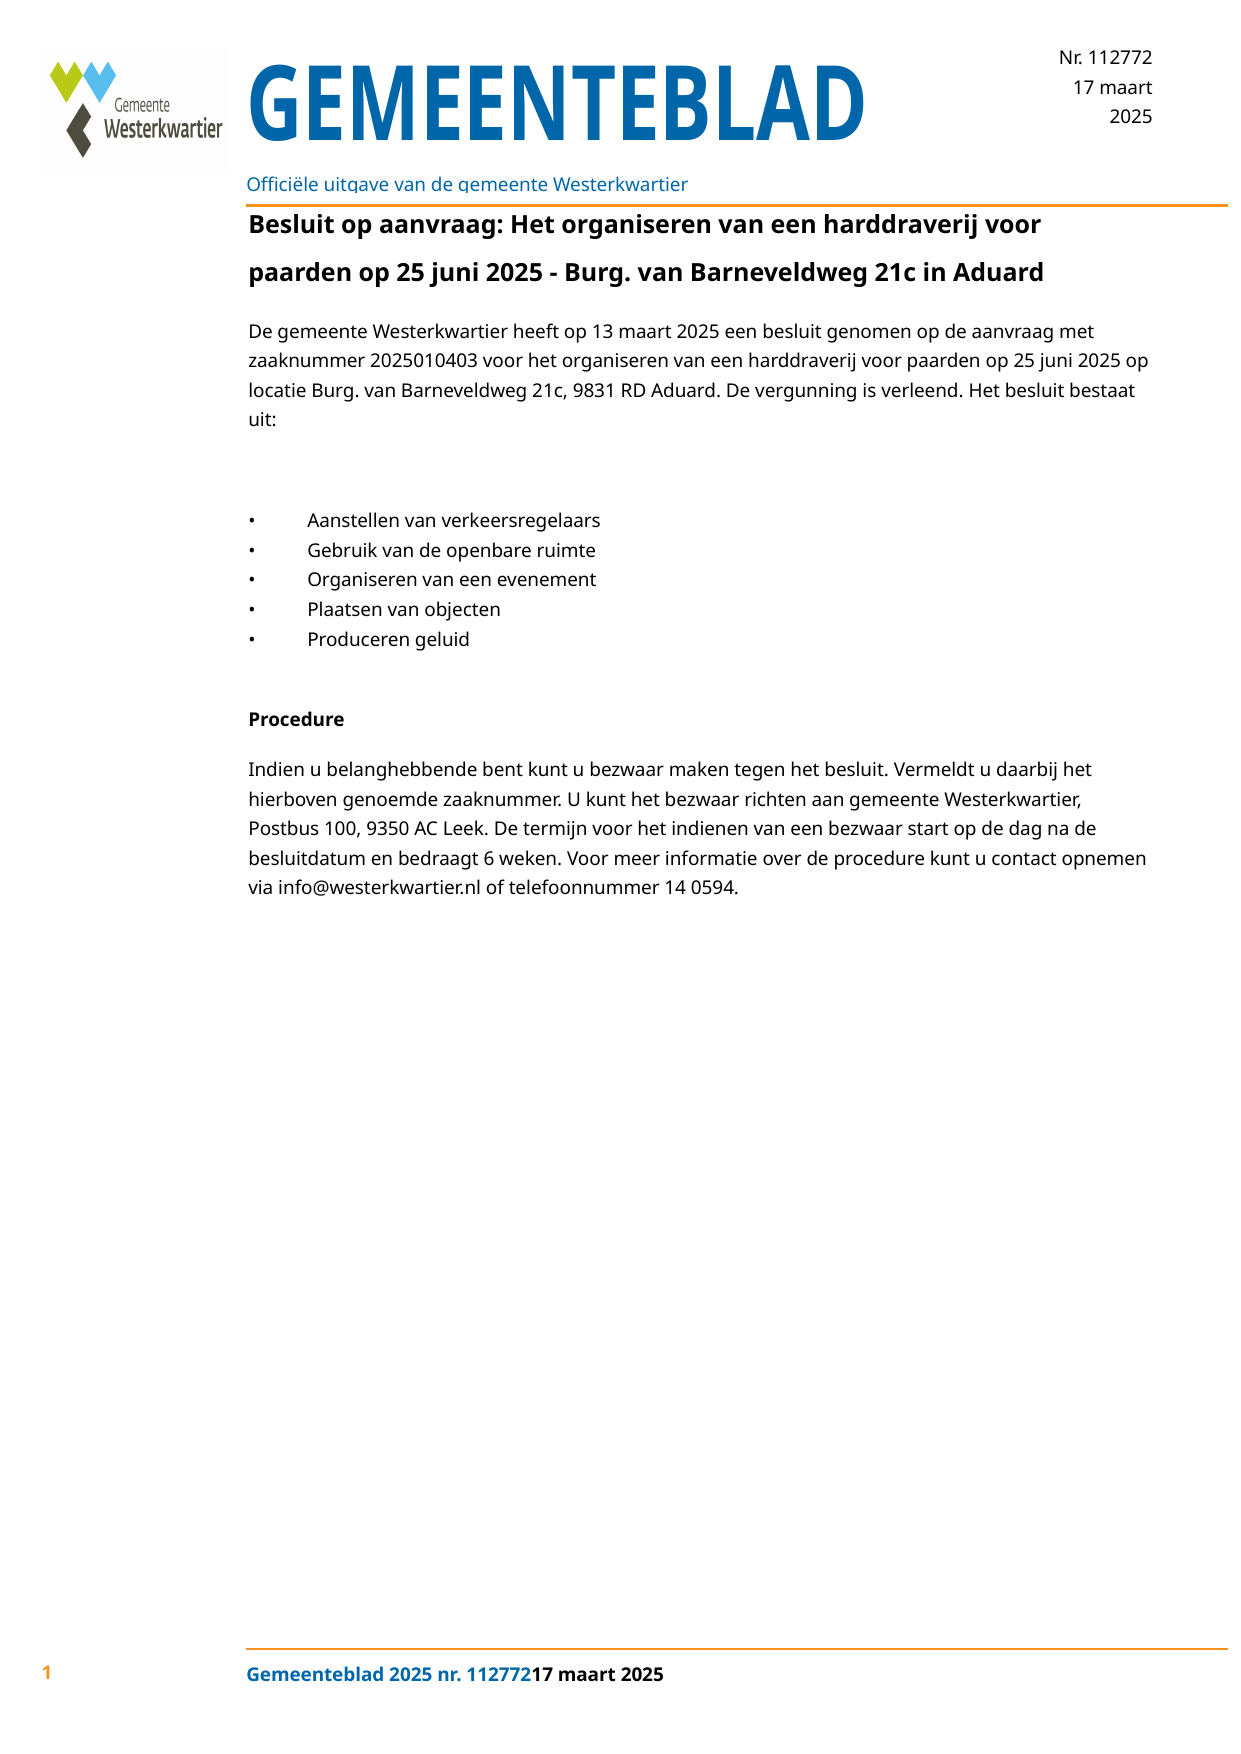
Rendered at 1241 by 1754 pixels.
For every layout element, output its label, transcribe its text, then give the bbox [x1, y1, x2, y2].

list Aanstellen van verkeersregelaars [248, 507, 1152, 533]
text Procedure [248, 706, 1152, 732]
list Gebruik van de openbare ruimte [248, 537, 1152, 563]
text De gemeente Westerkwartier heeft op 13 maart 2025 een besluit genomen op de aanvraag met zaaknummer 2025010403 voor het organiseren van een harddraverij voor paarden op 25 juni 2025 op locatie Burg. van Barneveldweg 21c, 9831 RD Aduard. De vergunning is verleend. Het besluit bestaat uit: [248, 318, 1152, 432]
text Indien u belanghebbende bent kunt u bezwaar maken tegen het besluit. Vermeldt u daarbij het hierboven genoemde zaaknummer. U kunt het bezwaar richten aan gemeente Westerkwartier, Postbus 100, 9350 AC Leek. De termijn voor het indienen van een bezwaar start op de dag na de besluitdatum en bedraagt 6 weken. Voor meer informatie over de procedure kunt u contact opnemen via info@westerkwartier.nl of telefoonnummer 14 0594. [248, 756, 1152, 900]
picture [41, 47, 231, 172]
list Plaatsen van objecten [248, 596, 1152, 622]
list Organiseren van een evenement [248, 567, 1152, 592]
text Besluit op aanvraag: Het organiseren van een harddraverij voor paarden op 25 juni 2025 - Burg. van Barneveldweg 21c in Aduard [248, 207, 1152, 288]
list Produceren geluid [248, 626, 1152, 652]
